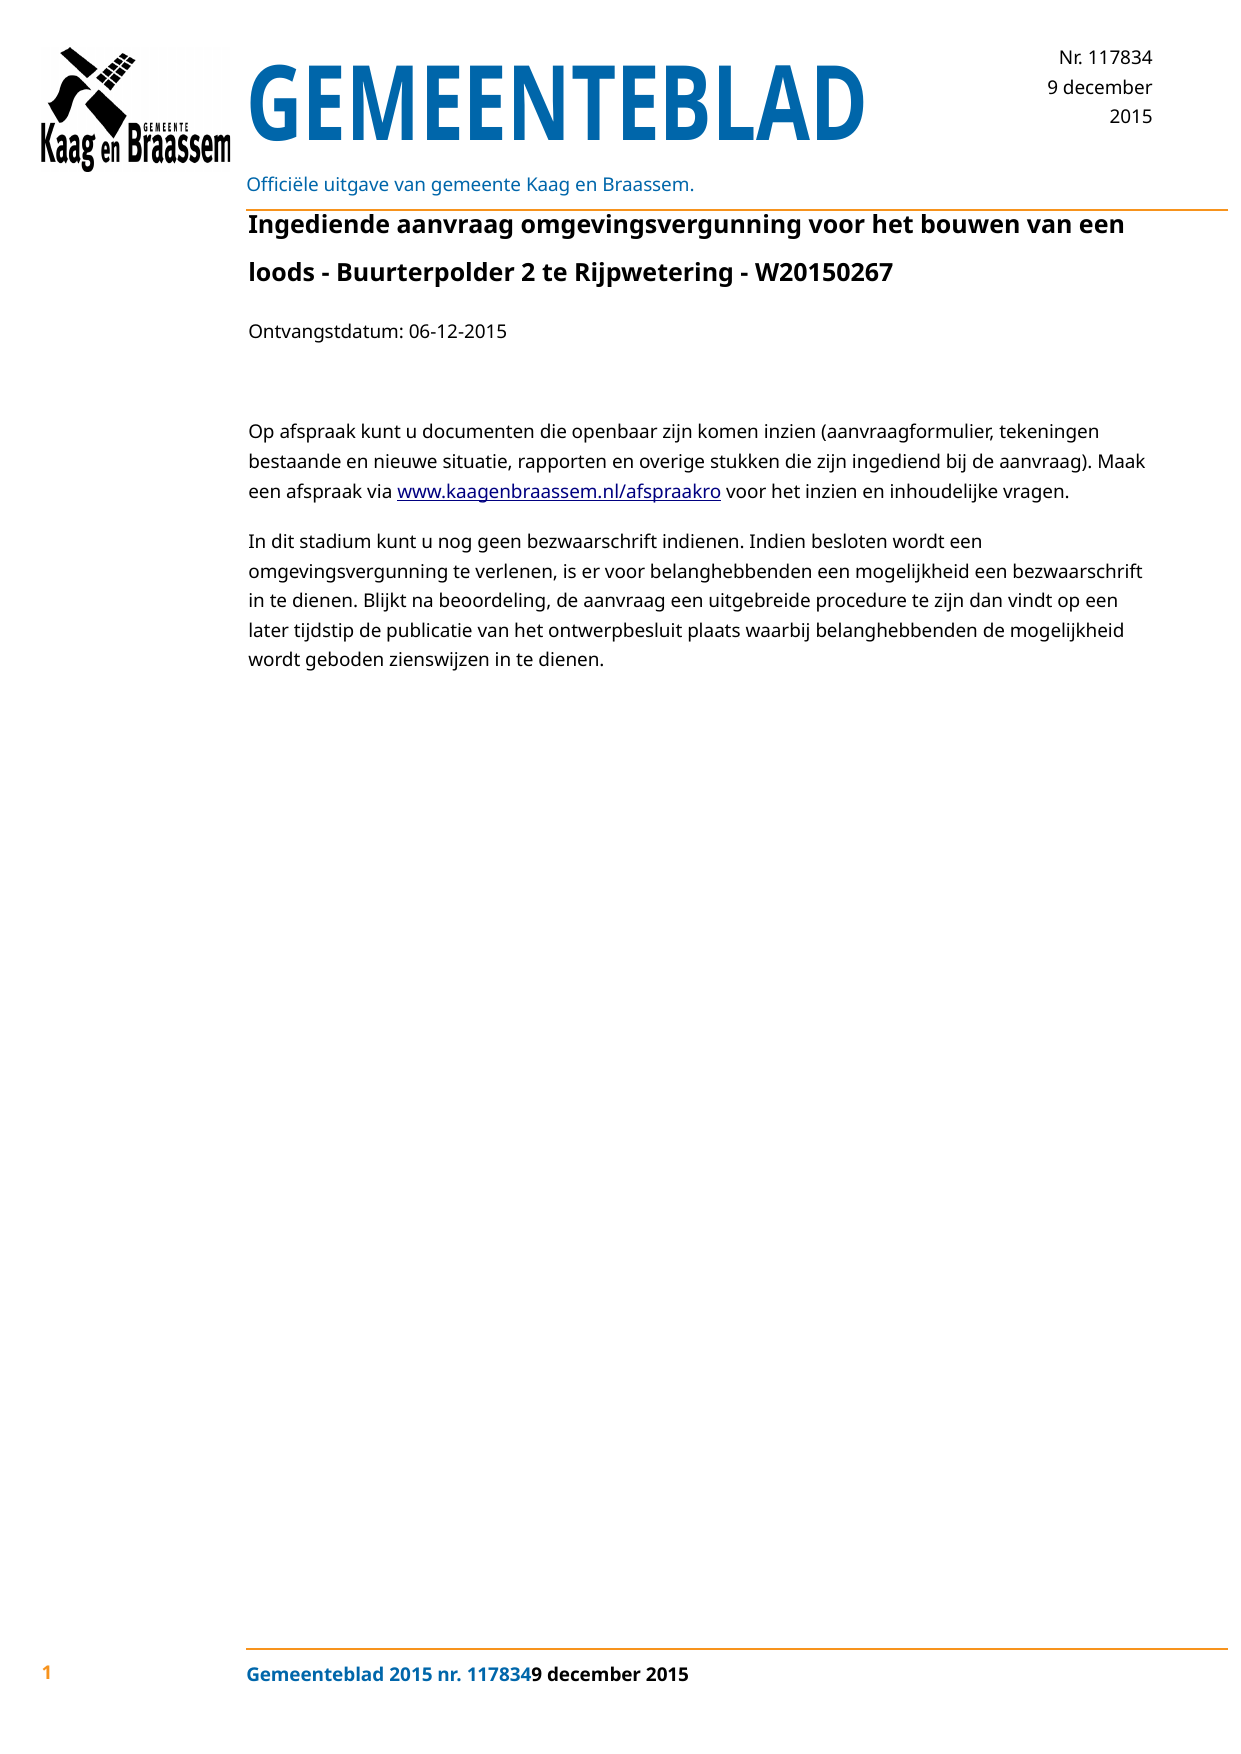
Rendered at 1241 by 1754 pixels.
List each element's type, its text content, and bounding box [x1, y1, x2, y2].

picture [41, 47, 231, 172]
text Ingediende aanvraag omgevingsvergunning voor het bouwen van een loods - Buurterpolder 2 te Rijpwetering - W20150267 [248, 211, 1152, 288]
text Op afspraak kunt u documenten die openbaar zijn komen inzien (aanvraagformulier, tekeningen bestaande en nieuwe situatie, rapporten en overige stukken die zijn ingediend bij de aanvraag). Maak een afspraak via www.kaagenbraassem.nl/afspraakro voor het inzien en inhoudelijke vragen. [248, 419, 1152, 504]
text In dit stadium kunt u nog geen bezwaarschrift indienen. Indien besloten wordt een omgevingsvergunning te verlenen, is er voor belanghebbenden een mogelijkheid een bezwaarschrift in te dienen. Blijkt na beoordeling, de aanvraag een uitgebreide procedure te zijn dan vindt op een later tijdstip de publicatie van het ontwerpbesluit plaats waarbij belanghebbenden de mogelijkheid wordt geboden zienswijzen in te dienen. [248, 528, 1152, 672]
text Ontvangstdatum: 06-12-2015 [248, 318, 1152, 344]
